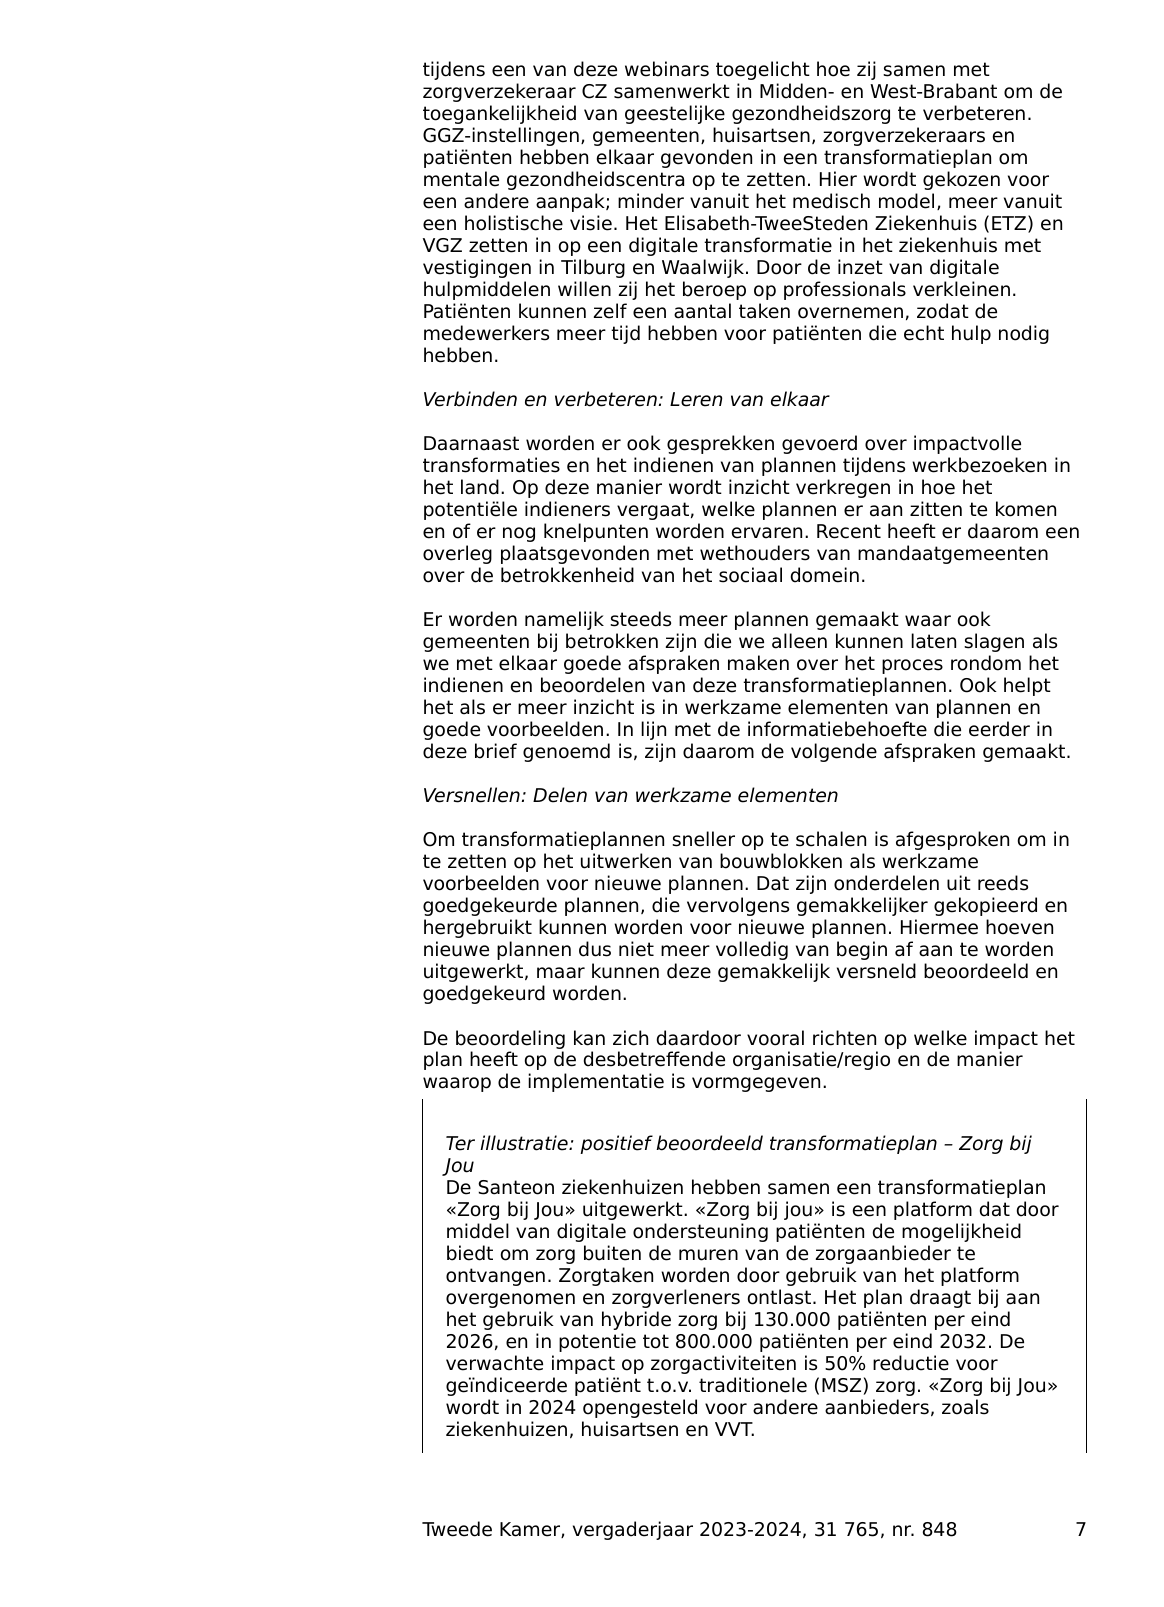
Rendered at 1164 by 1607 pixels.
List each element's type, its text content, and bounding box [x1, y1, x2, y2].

text Om transformatieplannen sneller op te schalen is afgesproken om in te zetten op het uitwerken van bouwblokken als werkzame voorbeelden voor nieuwe plannen. Dat zijn onderdelen uit reeds goedgekeurde plannen, die vervolgens gemakkelijker gekopieerd en hergebruikt kunnen worden voor nieuwe plannen. Hiermee hoeven nieuwe plannen dus niet meer volledig van begin af aan te worden uitgewerkt, maar kunnen deze gemakkelijk versneld beoordeeld en goedgekeurd worden. [422, 829, 1087, 1005]
text Er worden namelijk steeds meer plannen gemaakt waar ook gemeenten bij betrokken zijn die we alleen kunnen laten slagen als we met elkaar goede afspraken maken over het proces rondom het indienen en beoordelen van deze transformatieplannen. Ook helpt het als er meer inzicht is in werkzame elementen van plannen en goede voorbeelden. In lijn met de informatiebehoefte die eerder in deze brief genoemd is, zijn daarom de volgende afspraken gemaakt. [422, 609, 1087, 763]
text tijdens een van deze webinars toegelicht hoe zij samen met zorgverzekeraar CZ samenwerkt in Midden- en West-Brabant om de toegankelijkheid van geestelijke gezondheidszorg te verbeteren. GGZ-instellingen, gemeenten, huisartsen, zorgverzekeraars en patiënten hebben elkaar gevonden in een transformatieplan om mentale gezondheidscentra op te zetten. Hier wordt gekozen voor een andere aanpak; minder vanuit het medisch model, meer vanuit een holistische visie. Het Elisabeth-TweeSteden Ziekenhuis (ETZ) en VGZ zetten in op een digitale transformatie in het ziekenhuis met vestigingen in Tilburg en Waalwijk. Door de inzet van digitale hulpmiddelen willen zij het beroep op professionals verkleinen. Patiënten kunnen zelf een aantal taken overnemen, zodat de medewerkers meer tijd hebben voor patiënten die echt hulp nodig hebben. [422, 59, 1087, 367]
subtitle Verbinden en verbeteren: Leren van elkaar [422, 389, 1087, 411]
text De beoordeling kan zich daardoor vooral richten op welke impact het plan heeft op de desbetreffende organisatie/regio en de manier waarop de implementatie is vormgegeven. [422, 1027, 1087, 1093]
text Daarnaast worden er ook gesprekken gevoerd over impactvolle transformaties en het indienen van plannen tijdens werkbezoeken in het land. Op deze manier wordt inzicht verkregen in hoe het potentiële indieners vergaat, welke plannen er aan zitten te komen en of er nog knelpunten worden ervaren. Recent heeft er daarom een overleg plaatsgevonden met wethouders van mandaatgemeenten over de betrokkenheid van het sociaal domein. [422, 433, 1087, 587]
subtitle Versnellen: Delen van werkzame elementen [422, 785, 1087, 807]
table_header Ter illustratie: positief beoordeeld transformatieplan – Zorg bij Jou De Santeon ziekenhuizen hebben samen een transformatieplan «Zorg bij Jou» uitgewerkt. «Zorg bij jou» is een platform dat door middel van digitale ondersteuning patiënten de mogelijkheid biedt om zorg buiten de muren van de zorgaanbieder te ontvangen. Zorgtaken worden door gebruik van het platform overgenomen en zorgverleners ontlast. Het plan draagt bij aan het gebruik van hybride zorg bij 130.000 patiënten per eind 2026, en in potentie tot 800.000 patiënten per eind 2032. De verwachte impact op zorgactiviteiten is 50% reductie voor geïndiceerde patiënt t.o.v. traditionele (MSZ) zorg. «Zorg bij Jou» wordt in 2024 opengesteld voor andere aanbieders, zoals ziekenhuizen, huisartsen en VVT. [423, 1099, 1086, 1453]
